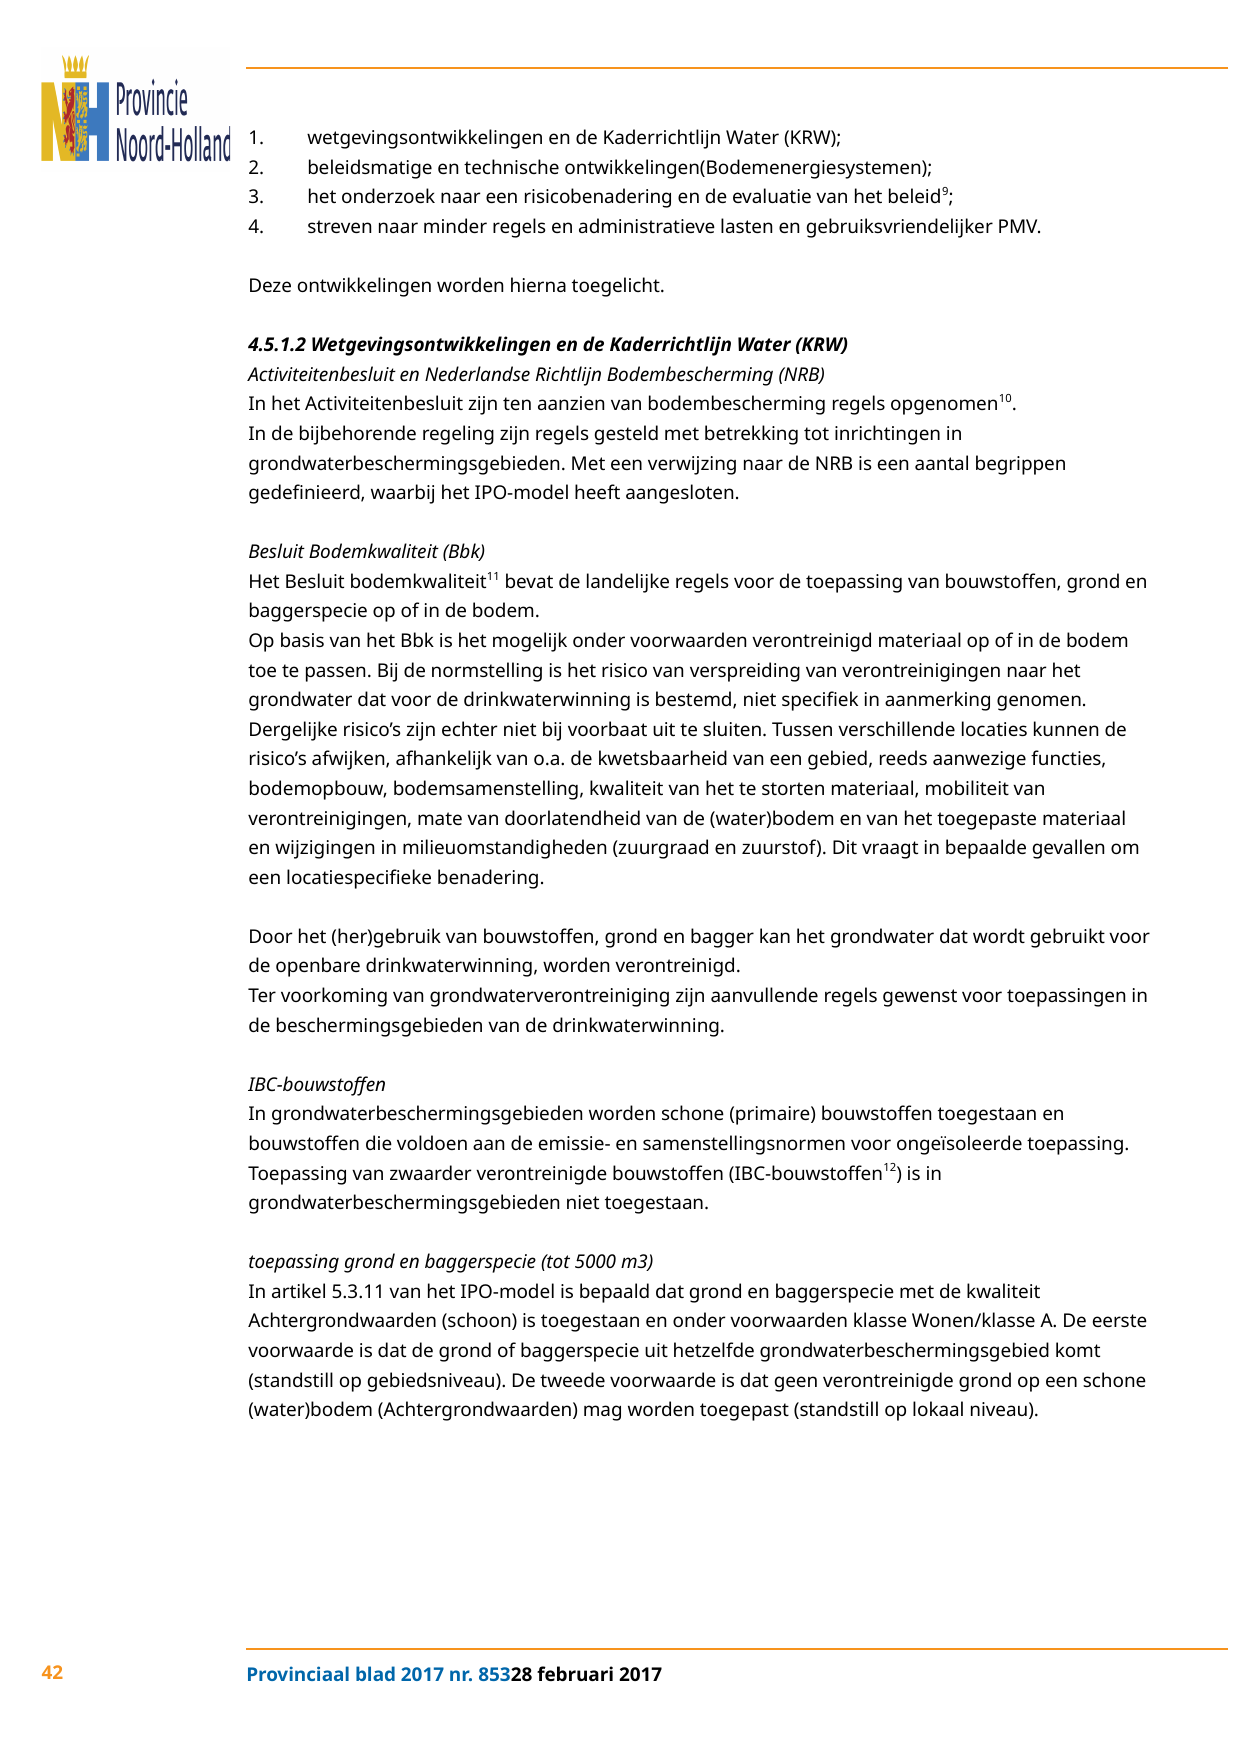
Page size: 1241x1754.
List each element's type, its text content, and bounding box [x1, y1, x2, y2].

text 4.5.1.2 Wetgevingsontwikkelingen en de Kaderrichtlijn Water (KRW) [248, 331, 1152, 357]
text In het Activiteitenbesluit zijn ten aanzien van bodembescherming regels opgenomen10. [248, 391, 1152, 416]
text In artikel 5.3.11 van het IPO-model is bepaald dat grond en baggerspecie met de kwaliteit Achtergrondwaarden (schoon) is toegestaan en onder voorwaarden klasse Wonen/klasse A. De eerste voorwaarde is dat de grond of baggerspecie uit hetzelfde grondwaterbeschermingsgebied komt (standstill op gebiedsniveau). De tweede voorwaarde is dat geen verontreinigde grond op een schone (water)bodem (Achtergrondwaarden) mag worden toegepast (standstill op lokaal niveau). [248, 1278, 1152, 1422]
text Ter voorkoming van grondwaterverontreiniging zijn aanvullende regels gewenst voor toepassingen in de beschermingsgebieden van de drinkwaterwinning. [248, 982, 1152, 1038]
list wetgevingsontwikkelingen en de Kaderrichtlijn Water (KRW); [248, 124, 1152, 150]
text Door het (her)gebruik van bouwstoffen, grond en bagger kan het grondwater dat wordt gebruikt voor de openbare drinkwaterwinning, worden verontreinigd. [248, 923, 1152, 978]
list beleidsmatige en technische ontwikkelingen(Bodemenergiesystemen); [248, 154, 1152, 180]
list streven naar minder regels en administratieve lasten en gebruiksvriendelijker PMV. [248, 213, 1152, 239]
list het onderzoek naar een risicobenadering en de evaluatie van het beleid9; [248, 183, 1152, 209]
picture [41, 47, 231, 172]
text In de bijbehorende regeling zijn regels gesteld met betrekking tot inrichtingen in grondwaterbeschermingsgebieden. Met een verwijzing naar de NRB is een aantal begrippen gedefinieerd, waarbij het IPO-model heeft aangesloten. [248, 420, 1152, 505]
text In grondwaterbeschermingsgebieden worden schone (primaire) bouwstoffen toegestaan en bouwstoffen die voldoen aan de emissie- en samenstellingsnormen voor ongeïsoleerde toepassing. Toepassing van zwaarder verontreinigde bouwstoffen (IBC-bouwstoffen12) is in grondwaterbeschermingsgebieden niet toegestaan. [248, 1101, 1152, 1215]
text Deze ontwikkelingen worden hierna toegelicht. [248, 272, 1152, 298]
text Op basis van het Bbk is het mogelijk onder voorwaarden verontreinigd materiaal op of in de bodem toe te passen. Bij de normstelling is het risico van verspreiding van verontreinigingen naar het grondwater dat voor de drinkwaterwinning is bestemd, niet specifiek in aanmerking genomen. Dergelijke risico’s zijn echter niet bij voorbaat uit te sluiten. Tussen verschillende locaties kunnen de risico’s afwijken, afhankelijk van o.a. de kwetsbaarheid van een gebied, reeds aanwezige functies, bodemopbouw, bodemsamenstelling, kwaliteit van het te storten materiaal, mobiliteit van verontreinigingen, mate van doorlatendheid van de (water)bodem en van het toegepaste materiaal en wijzigingen in milieuomstandigheden (zuurgraad en zuurstof). Dit vraagt in bepaalde gevallen om een locatiespecifieke benadering. [248, 627, 1152, 890]
text IBC-bouwstoffen [248, 1071, 1152, 1097]
text Activiteitenbesluit en Nederlandse Richtlijn Bodembescherming (NRB) [248, 361, 1152, 387]
text Besluit Bodemkwaliteit (Bbk) [248, 538, 1152, 564]
text toepassing grond en baggerspecie (tot 5000 m3) [248, 1248, 1152, 1274]
text Het Besluit bodemkwaliteit11 bevat de landelijke regels voor de toepassing van bouwstoffen, grond en baggerspecie op of in de bodem. [248, 568, 1152, 623]
